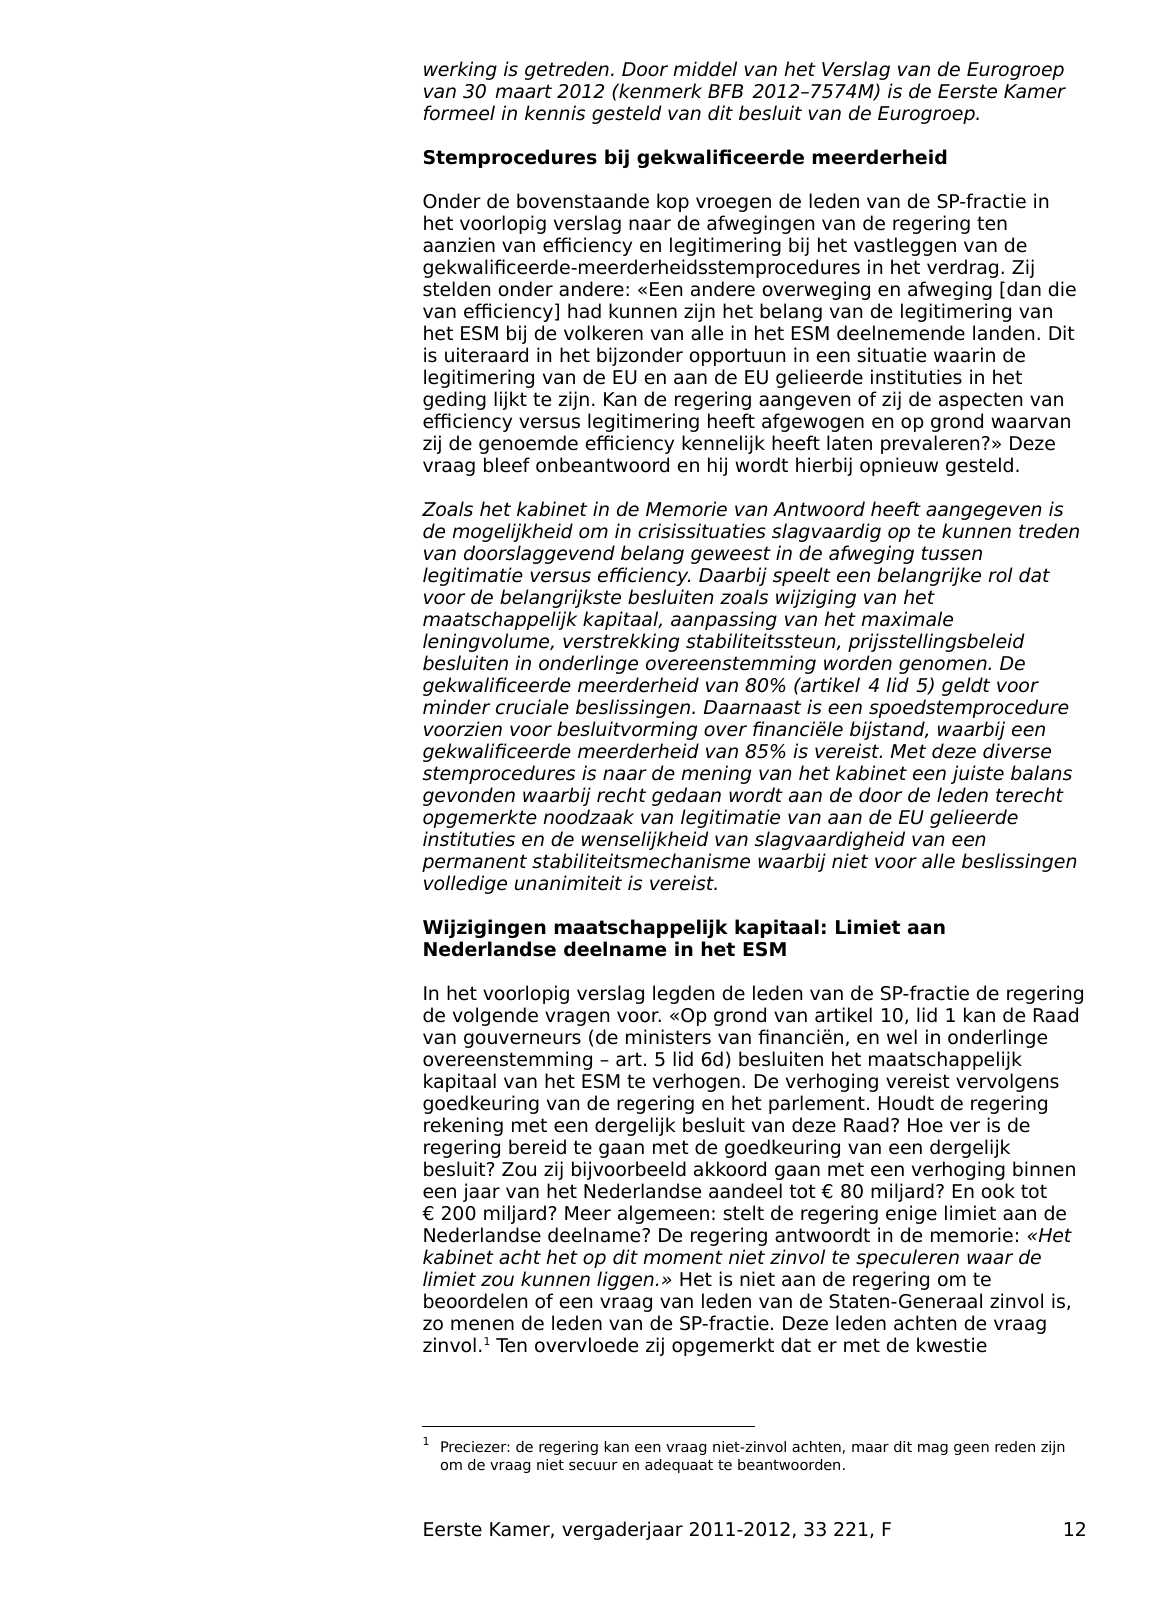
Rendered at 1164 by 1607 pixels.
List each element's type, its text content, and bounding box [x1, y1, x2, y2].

text In het voorlopig verslag legden de leden van de SP-fractie de regering de volgende vragen voor. «Op grond van artikel 10, lid 1 kan de Raad van gouverneurs (de ministers van financiën, en wel in onderlinge overeenstemming – art. 5 lid 6d) besluiten het maatschappelijk kapitaal van het ESM te verhogen. De verhoging vereist vervolgens goedkeuring van de regering en het parlement. Houdt de regering rekening met een dergelijk besluit van deze Raad? Hoe ver is de regering bereid te gaan met de goedkeuring van een dergelijk besluit? Zou zij bijvoorbeeld akkoord gaan met een verhoging binnen een jaar van het Nederlandse aandeel tot € 80 miljard? En ook tot € 200 miljard? Meer algemeen: stelt de regering enige limiet aan de Nederlandse deelname? De regering antwoordt in de memorie: «Het kabinet acht het op dit moment niet zinvol te speculeren waar de limiet zou kunnen liggen.» Het is niet aan de regering om te beoordelen of een vraag van leden van de Staten-Generaal zinvol is, zo menen de leden van de SP-fractie. Deze leden achten de vraag zinvol. Ten overvloede zij opgemerkt dat er met de kwestie [422, 983, 1087, 1357]
text Zoals het kabinet in de Memorie van Antwoord heeft aangegeven is de mogelijkheid om in crisissituaties slagvaardig op te kunnen treden van doorslaggevend belang geweest in de afweging tussen legitimatie versus efficiency. Daarbij speelt een belangrijke rol dat voor de belangrijkste besluiten zoals wijziging van het maatschappelijk kapitaal, aanpassing van het maximale leningvolume, verstrekking stabiliteitssteun, prijsstellingsbeleid besluiten in onderlinge overeenstemming worden genomen. De gekwalificeerde meerderheid van 80% (artikel 4 lid 5) geldt voor minder cruciale beslissingen. Daarnaast is een spoedstemprocedure voorzien voor besluitvorming over financiële bijstand, waarbij een gekwalificeerde meerderheid van 85% is vereist. Met deze diverse stemprocedures is naar de mening van het kabinet een juiste balans gevonden waarbij recht gedaan wordt aan de door de leden terecht opgemerkte noodzaak van legitimatie van aan de EU gelieerde instituties en de wenselijkheid van slagvaardigheid van een permanent stabiliteitsmechanisme waarbij niet voor alle beslissingen volledige unanimiteit is vereist. [422, 499, 1087, 895]
text Onder de bovenstaande kop vroegen de leden van de SP-fractie in het voorlopig verslag naar de afwegingen van de regering ten aanzien van efficiency en legitimering bij het vastleggen van de gekwalificeerde-meerderheidsstemprocedures in het verdrag. Zij stelden onder andere: «Een andere overweging en afweging [dan die van efficiency] had kunnen zijn het belang van de legitimering van het ESM bij de volkeren van alle in het ESM deelnemende landen. Dit is uiteraard in het bijzonder opportuun in een situatie waarin de legitimering van de EU en aan de EU gelieerde instituties in het geding lijkt te zijn. Kan de regering aangeven of zij de aspecten van efficiency versus legitimering heeft afgewogen en op grond waarvan zij de genoemde efficiency kennelijk heeft laten prevaleren?» Deze vraag bleef onbeantwoord en hij wordt hierbij opnieuw gesteld. [422, 191, 1087, 477]
subtitle Wijzigingen maatschappelijk kapitaal: Limiet aan Nederlandse deelname in het ESM [422, 917, 1087, 961]
text Preciezer: de regering kan een vraag niet-zinvol achten, maar dit mag geen reden zijn om de vraag niet secuur en adequaat te beantwoorden. [422, 1435, 1087, 1474]
subtitle Stemprocedures bij gekwalificeerde meerderheid [422, 147, 1087, 169]
text werking is getreden. Door middel van het Verslag van de Eurogroep van 30 maart 2012 (kenmerk BFB 2012–7574M) is de Eerste Kamer formeel in kennis gesteld van dit besluit van de Eurogroep. [422, 59, 1087, 125]
